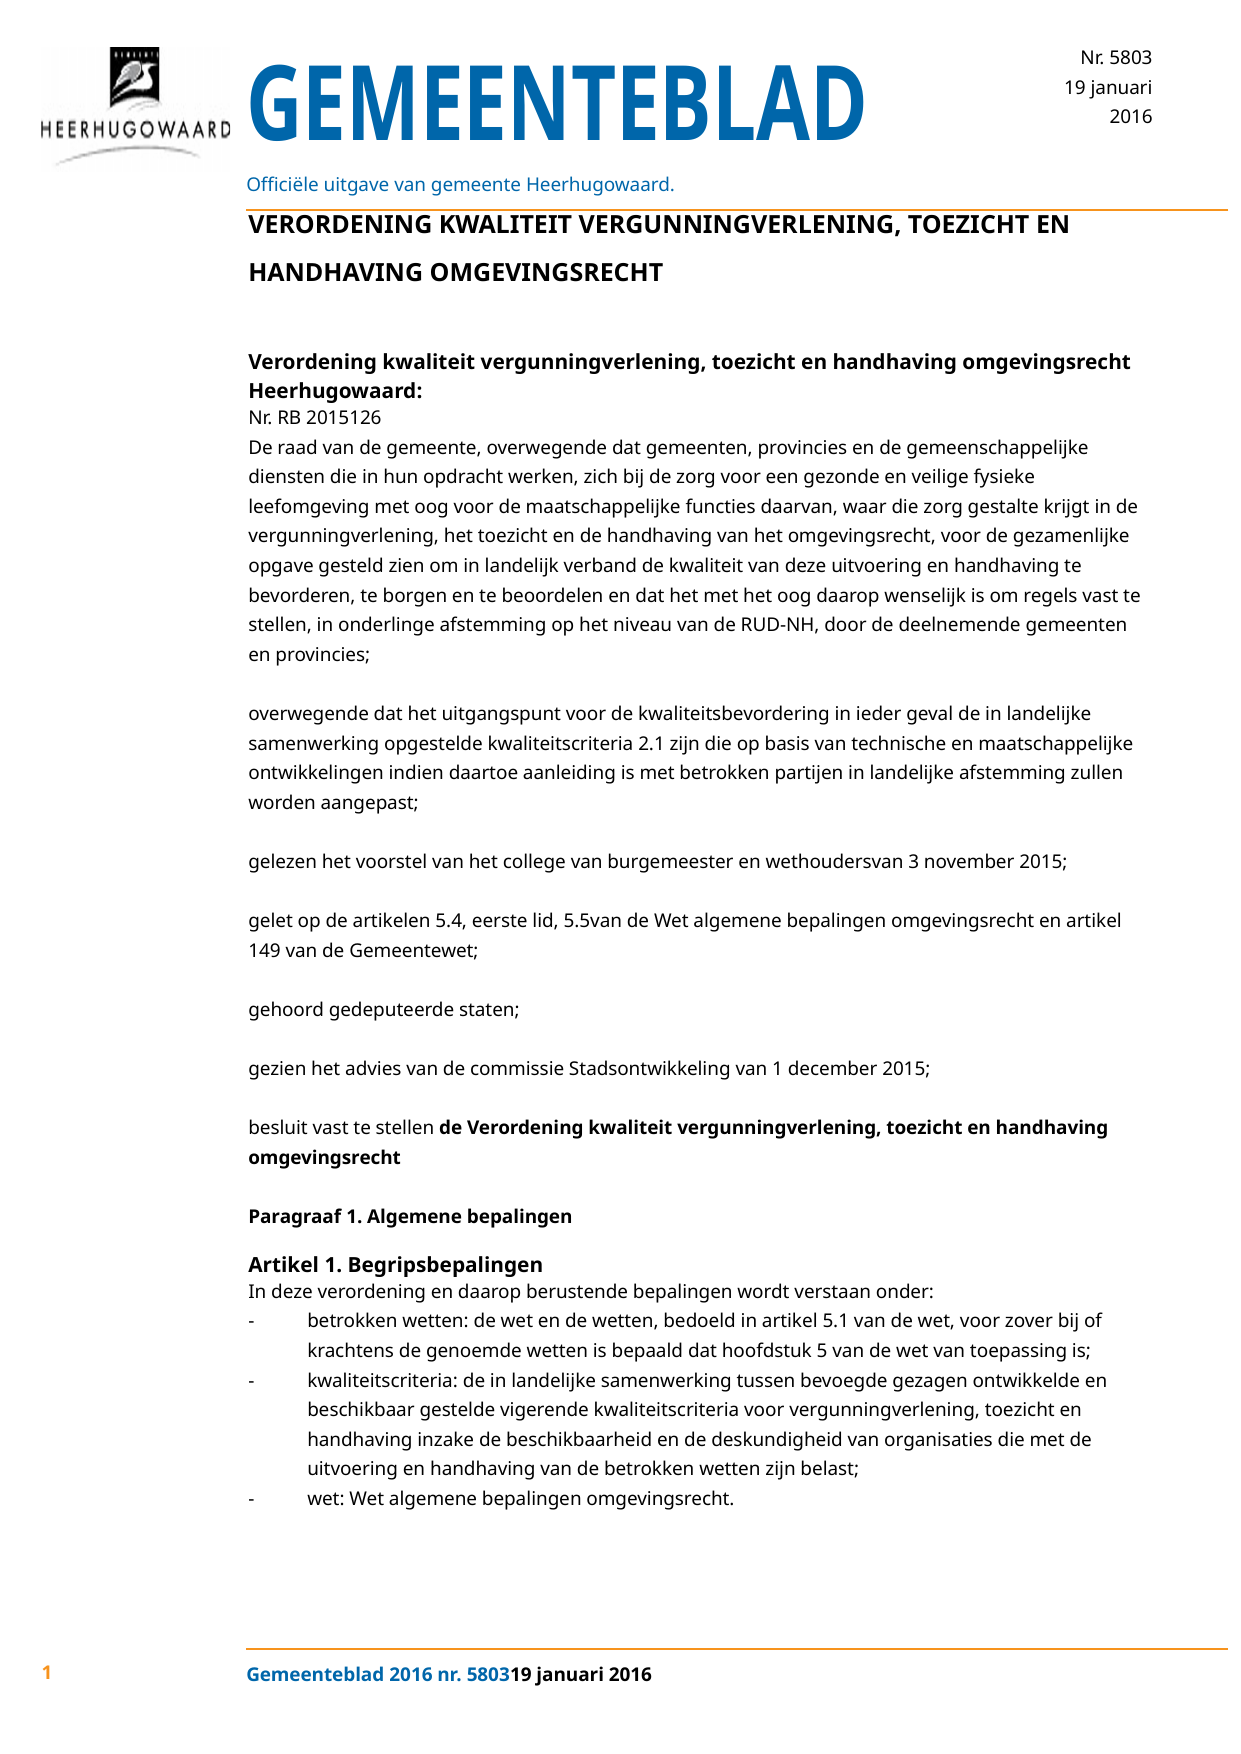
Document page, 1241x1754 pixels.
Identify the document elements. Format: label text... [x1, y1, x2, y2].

text gehoord gedeputeerde staten; [248, 996, 1152, 1022]
text Artikel 1. Begripsbepalingen [248, 1250, 1152, 1278]
text besluit vast te stellen de Verordening kwaliteit vergunningverlening, toezicht en handhaving omgevingsrecht [248, 1114, 1152, 1170]
text gelezen het voorstel van het college van burgemeester en wethoudersvan 3 november 2015; [248, 848, 1152, 874]
list kwaliteitscriteria: de in landelijke samenwerking tussen bevoegde gezagen ontwikkelde en beschikbaar gestelde vigerende kwaliteitscriteria voor vergunningverlening, toezicht en handhaving inzake de beschikbaarheid en de deskundigheid van organisaties die met de uitvoering en handhaving van de betrokken wetten zijn belast; [248, 1367, 1152, 1481]
text Paragraaf 1. Algemene bepalingen [248, 1203, 1152, 1229]
picture [41, 47, 231, 172]
list wet: Wet algemene bepalingen omgevingsrecht. [248, 1485, 1152, 1511]
text VERORDENING KWALITEIT VERGUNNINGVERLENING, TOEZICHT EN HANDHAVING OMGEVINGSRECHT [248, 211, 1152, 288]
text gelet op de artikelen 5.4, eerste lid, 5.5van de Wet algemene bepalingen omgevingsrecht en artikel 149 van de Gemeentewet; [248, 907, 1152, 963]
text In deze verordening en daarop berustende bepalingen wordt verstaan onder: [248, 1278, 1152, 1304]
list betrokken wetten: de wet en de wetten, bedoeld in artikel 5.1 van de wet, voor zover bij of krachtens de genoemde wetten is bepaald dat hoofdstuk 5 van de wet van toepassing is; [248, 1308, 1152, 1363]
text Verordening kwaliteit vergunningverlening, toezicht en handhaving omgevingsrecht Heerhugowaard: [248, 347, 1152, 404]
text gezien het advies van de commissie Stadsontwikkeling van 1 december 2015; [248, 1055, 1152, 1081]
text overwegende dat het uitgangspunt voor de kwaliteitsbevordering in ieder geval de in landelijke samenwerking opgestelde kwaliteitscriteria 2.1 zijn die op basis van technische en maatschappelijke ontwikkelingen indien daartoe aanleiding is met betrokken partijen in landelijke afstemming zullen worden aangepast; [248, 700, 1152, 815]
text Nr. RB 2015126 [248, 404, 1152, 430]
text De raad van de gemeente, overwegende dat gemeenten, provincies en de gemeenschappelijke diensten die in hun opdracht werken, zich bij de zorg voor een gezonde en veilige fysieke leefomgeving met oog voor de maatschappelijke functies daarvan, waar die zorg gestalte krijgt in de vergunningverlening, het toezicht en de handhaving van het omgevingsrecht, voor de gezamenlijke opgave gesteld zien om in landelijk verband de kwaliteit van deze uitvoering en handhaving te bevorderen, te borgen en te beoordelen en dat het met het oog daarop wenselijk is om regels vast te stellen, in onderlinge afstemming op het niveau van de RUD-NH, door de deelnemende gemeenten en provincies; [248, 434, 1152, 667]
